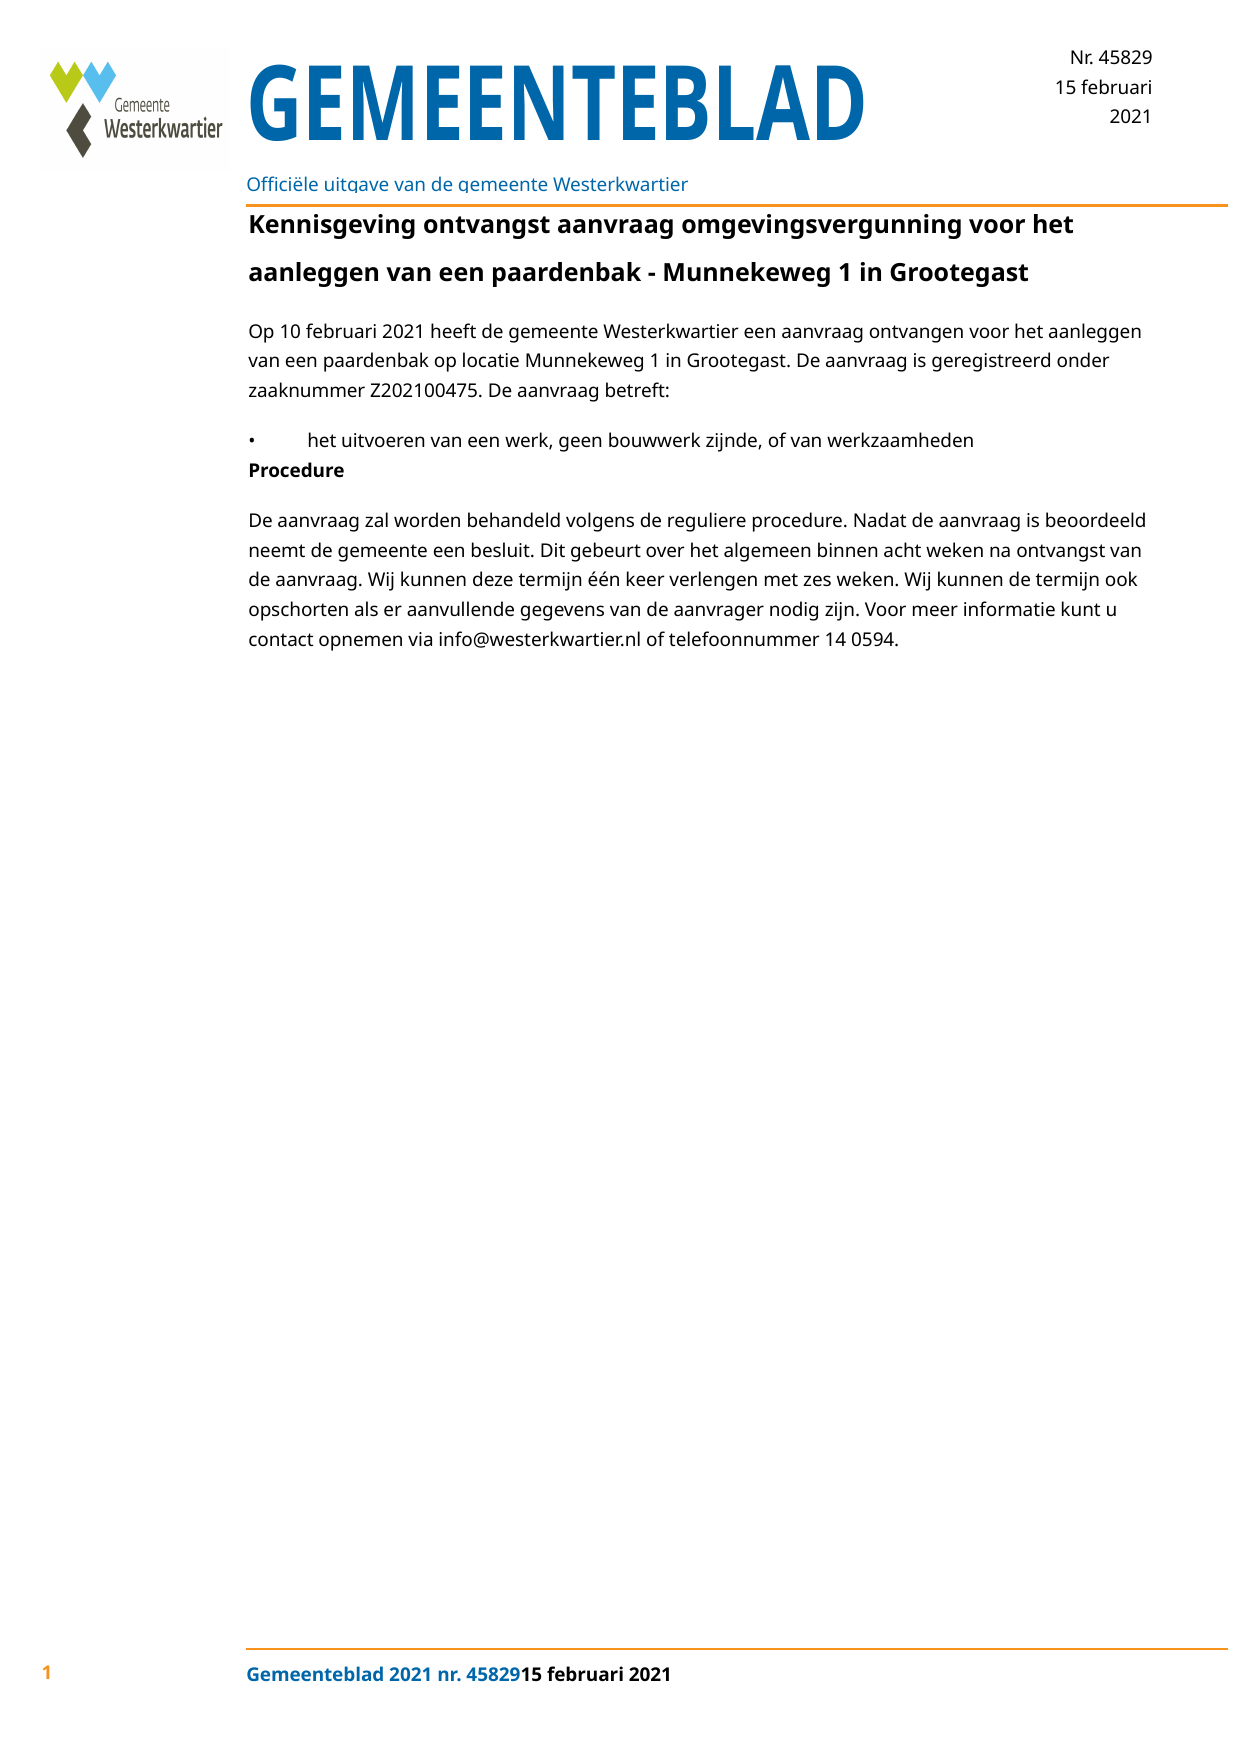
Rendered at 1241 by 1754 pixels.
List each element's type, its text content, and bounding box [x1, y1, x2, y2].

list het uitvoeren van een werk, geen bouwwerk zijnde, of van werkzaamheden [248, 427, 1152, 453]
text De aanvraag zal worden behandeld volgens de reguliere procedure. Nadat de aanvraag is beoordeeld neemt de gemeente een besluit. Dit gebeurt over het algemeen binnen acht weken na ontvangst van de aanvraag. Wij kunnen deze termijn één keer verlengen met zes weken. Wij kunnen de termijn ook opschorten als er aanvullende gegevens van de aanvrager nodig zijn. Voor meer informatie kunt u contact opnemen via info@westerkwartier.nl of telefoonnummer 14 0594. [248, 507, 1152, 652]
text Procedure [248, 457, 1152, 483]
picture [41, 47, 231, 172]
text Kennisgeving ontvangst aanvraag omgevingsvergunning voor het aanleggen van een paardenbak - Munnekeweg 1 in Grootegast [248, 207, 1152, 288]
text Op 10 februari 2021 heeft de gemeente Westerkwartier een aanvraag ontvangen voor het aanleggen van een paardenbak op locatie Munnekeweg 1 in Grootegast. De aanvraag is geregistreerd onder zaaknummer Z202100475. De aanvraag betreft: [248, 318, 1152, 403]
